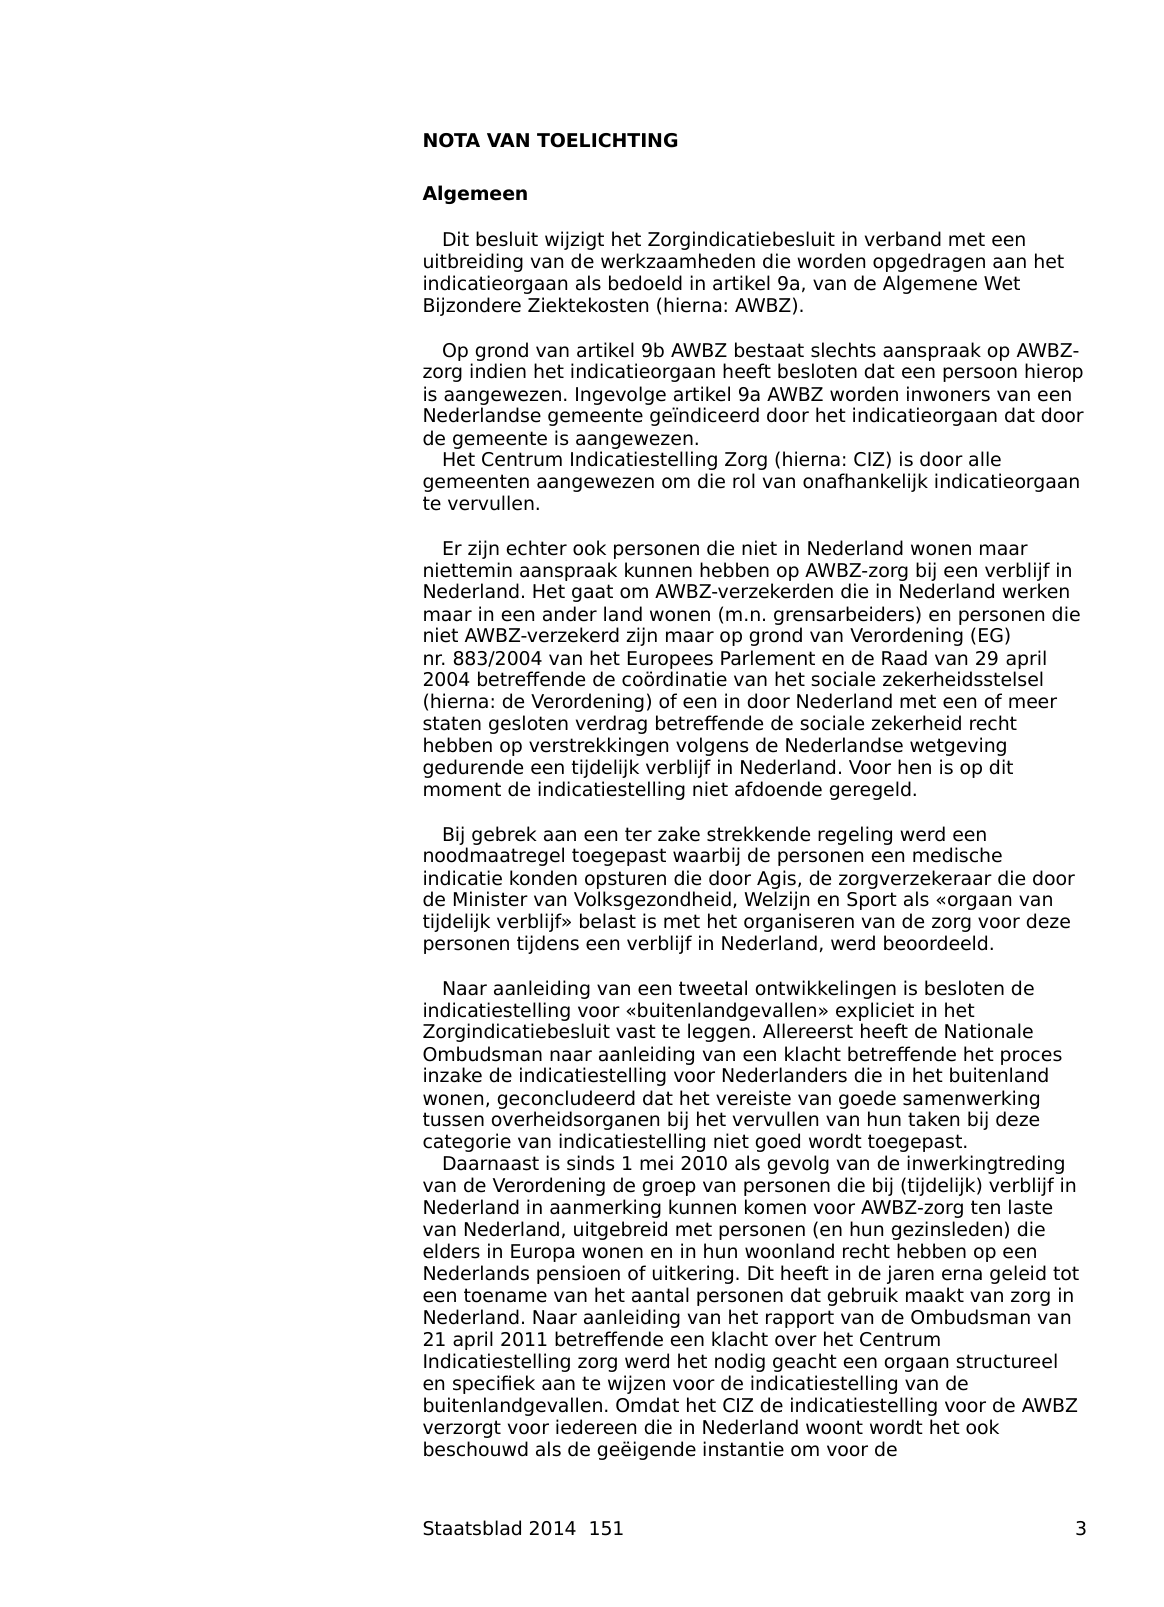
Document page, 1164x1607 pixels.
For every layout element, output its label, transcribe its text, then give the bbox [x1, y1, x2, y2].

text Er zijn echter ook personen die niet in Nederland wonen maar niettemin aanspraak kunnen hebben op AWBZ-zorg bij een verblijf in Nederland. Het gaat om AWBZ-verzekerden die in Nederland werken maar in een ander land wonen (m.n. grensarbeiders) en personen die niet AWBZ-verzekerd zijn maar op grond van Verordening (EG) nr. 883/2004 van het Europees Parlement en de Raad van 29 april 2004 betreffende de coördinatie van het sociale zekerheidsstelsel (hierna: de Verordening) of een in door Nederland met een of meer staten gesloten verdrag betreffende de sociale zekerheid recht hebben op verstrekkingen volgens de Nederlandse wetgeving gedurende een tijdelijk verblijf in Nederland. Voor hen is op dit moment de indicatiestelling niet afdoende geregeld. [422, 537, 1087, 801]
text Op grond van artikel 9b AWBZ bestaat slechts aanspraak op AWBZ-zorg indien het indicatieorgaan heeft besloten dat een persoon hierop is aangewezen. Ingevolge artikel 9a AWBZ worden inwoners van een Nederlandse gemeente geïndiceerd door het indicatieorgaan dat door de gemeente is aangewezen. [422, 339, 1087, 449]
text Het Centrum Indicatiestelling Zorg (hierna: CIZ) is door alle gemeenten aangewezen om die rol van onafhankelijk indicatieorgaan te vervullen. [422, 449, 1087, 515]
text Naar aanleiding van een tweetal ontwikkelingen is besloten de indicatiestelling voor «buitenlandgevallen» expliciet in het Zorgindicatiebesluit vast te leggen. Allereerst heeft de Nationale Ombudsman naar aanleiding van een klacht betreffende het proces inzake de indicatiestelling voor Nederlanders die in het buitenland wonen, geconcludeerd dat het vereiste van goede samenwerking tussen overheidsorganen bij het vervullen van hun taken bij deze categorie van indicatiestelling niet goed wordt toegepast. [422, 977, 1087, 1153]
text Bij gebrek aan een ter zake strekkende regeling werd een noodmaatregel toegepast waarbij de personen een medische indicatie konden opsturen die door Agis, de zorgverzekeraar die door de Minister van Volksgezondheid, Welzijn en Sport als «orgaan van tijdelijk verblijf» belast is met het organiseren van de zorg voor deze personen tijdens een verblijf in Nederland, werd beoordeeld. [422, 823, 1087, 955]
text Daarnaast is sinds 1 mei 2010 als gevolg van de inwerkingtreding van de Verordening de groep van personen die bij (tijdelijk) verblijf in Nederland in aanmerking kunnen komen voor AWBZ-zorg ten laste van Nederland, uitgebreid met personen (en hun gezinsleden) die elders in Europa wonen en in hun woonland recht hebben op een Nederlands pensioen of uitkering. Dit heeft in de jaren erna geleid tot een toename van het aantal personen dat gebruik maakt van zorg in Nederland. Naar aanleiding van het rapport van de Ombudsman van 21 april 2011 betreffende een klacht over het Centrum Indicatiestelling zorg werd het nodig geacht een orgaan structureel en specifiek aan te wijzen voor de indicatiestelling van de buitenlandgevallen. Omdat het CIZ de indicatiestelling voor de AWBZ verzorgt voor iedereen die in Nederland woont wordt het ook beschouwd als de geëigende instantie om voor de [422, 1153, 1087, 1461]
text Dit besluit wijzigt het Zorgindicatiebesluit in verband met een uitbreiding van de werkzaamheden die worden opgedragen aan het indicatieorgaan als bedoeld in artikel 9a, van de Algemene Wet Bijzondere Ziektekosten (hierna: AWBZ). [422, 229, 1087, 317]
subtitle NOTA VAN TOELICHTING [422, 130, 1087, 152]
subtitle Algemeen [422, 182, 1087, 204]
